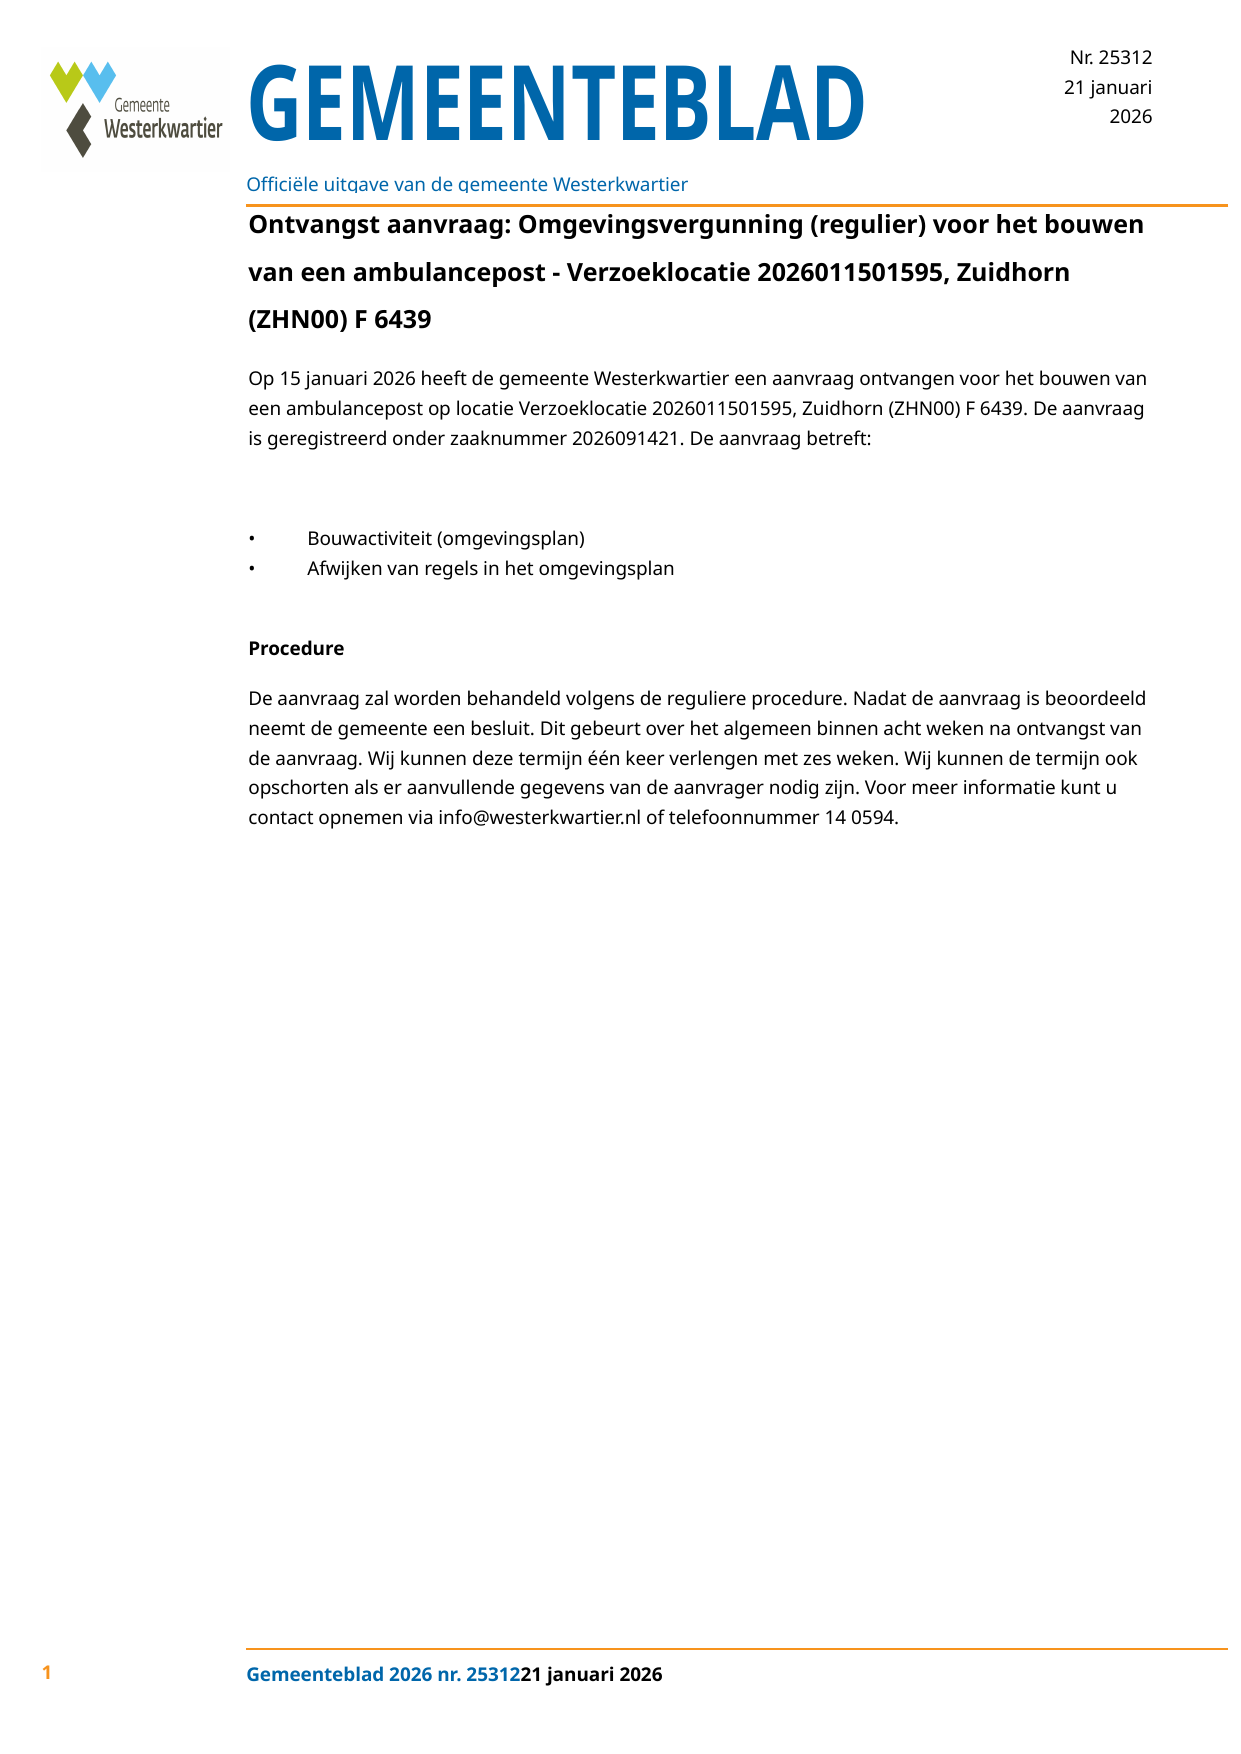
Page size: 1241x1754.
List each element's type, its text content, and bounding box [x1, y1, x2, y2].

text Ontvangst aanvraag: Omgevingsvergunning (regulier) voor het bouwen van een ambulancepost - Verzoeklocatie 2026011501595, Zuidhorn (ZHN00) F 6439 [248, 207, 1152, 336]
text Op 15 januari 2026 heeft de gemeente Westerkwartier een aanvraag ontvangen voor het bouwen van een ambulancepost op locatie Verzoeklocatie 2026011501595, Zuidhorn (ZHN00) F 6439. De aanvraag is geregistreerd onder zaaknummer 2026091421. De aanvraag betreft: [248, 366, 1152, 450]
text Procedure [248, 635, 1152, 661]
picture [41, 47, 231, 172]
list Afwijken van regels in het omgevingsplan [248, 555, 1152, 581]
list Bouwactiviteit (omgevingsplan) [248, 526, 1152, 551]
text De aanvraag zal worden behandeld volgens de reguliere procedure. Nadat de aanvraag is beoordeeld neemt de gemeente een besluit. Dit gebeurt over het algemeen binnen acht weken na ontvangst van de aanvraag. Wij kunnen deze termijn één keer verlengen met zes weken. Wij kunnen de termijn ook opschorten als er aanvullende gegevens van de aanvrager nodig zijn. Voor meer informatie kunt u contact opnemen via info@westerkwartier.nl of telefoonnummer 14 0594. [248, 686, 1152, 829]
